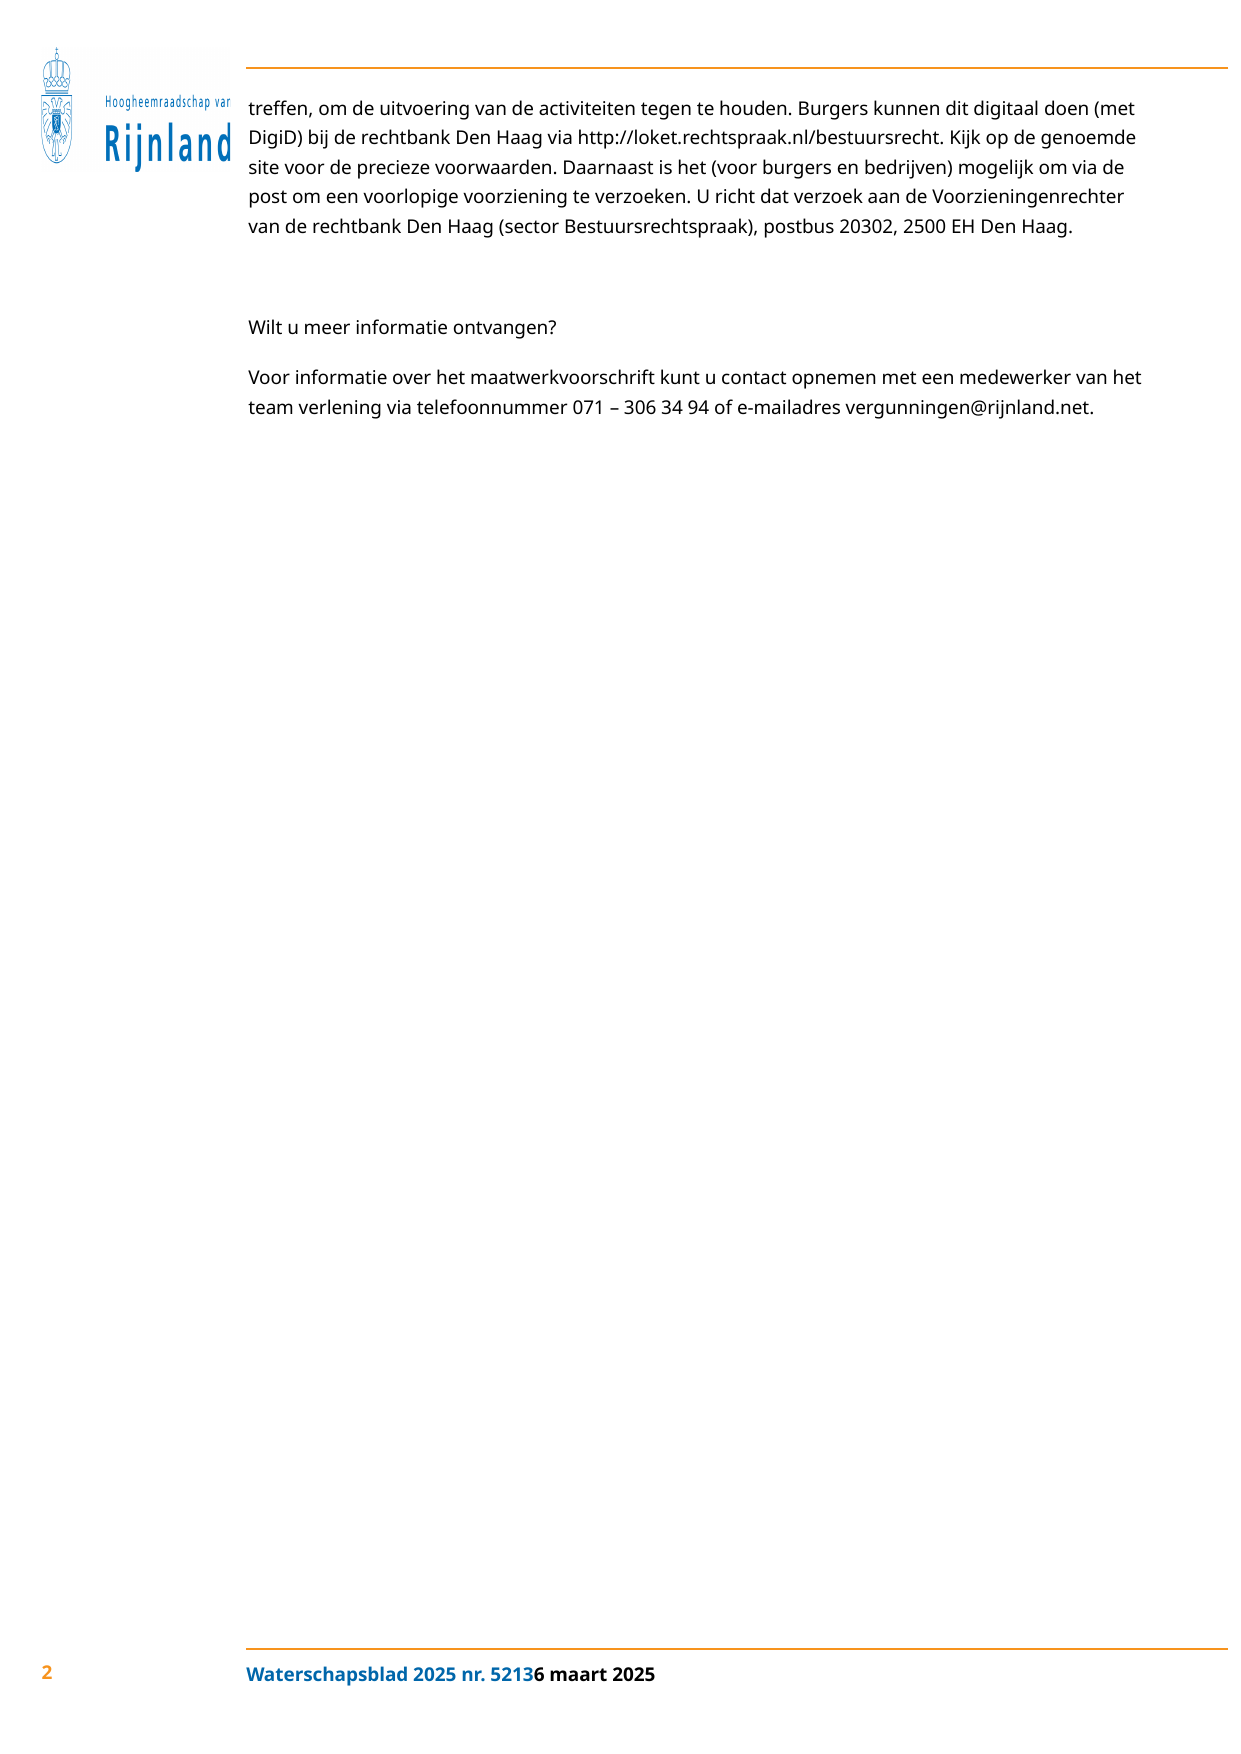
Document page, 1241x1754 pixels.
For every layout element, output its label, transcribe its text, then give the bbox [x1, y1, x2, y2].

text treffen, om de uitvoering van de activiteiten tegen te houden. Burgers kunnen dit digitaal doen (met DigiD) bij de rechtbank Den Haag via http://loket.rechtspraak.nl/bestuursrecht. Kijk op de genoemde site voor de precieze voorwaarden. Daarnaast is het (voor burgers en bedrijven) mogelijk om via de post om een voorlopige voorziening te verzoeken. U richt dat verzoek aan de Voorzieningenrechter van de rechtbank Den Haag (sector Bestuursrechtspraak), postbus 20302, 2500 EH Den Haag. [248, 95, 1152, 239]
picture [41, 47, 231, 172]
text Voor informatie over het maatwerkvoorschrift kunt u contact opnemen met een medewerker van het team verlening via telefoonnummer 071 – 306 34 94 of e-mailadres vergunningen@rijnland.net. [248, 364, 1152, 420]
text Wilt u meer informatie ontvangen? [248, 314, 1152, 340]
